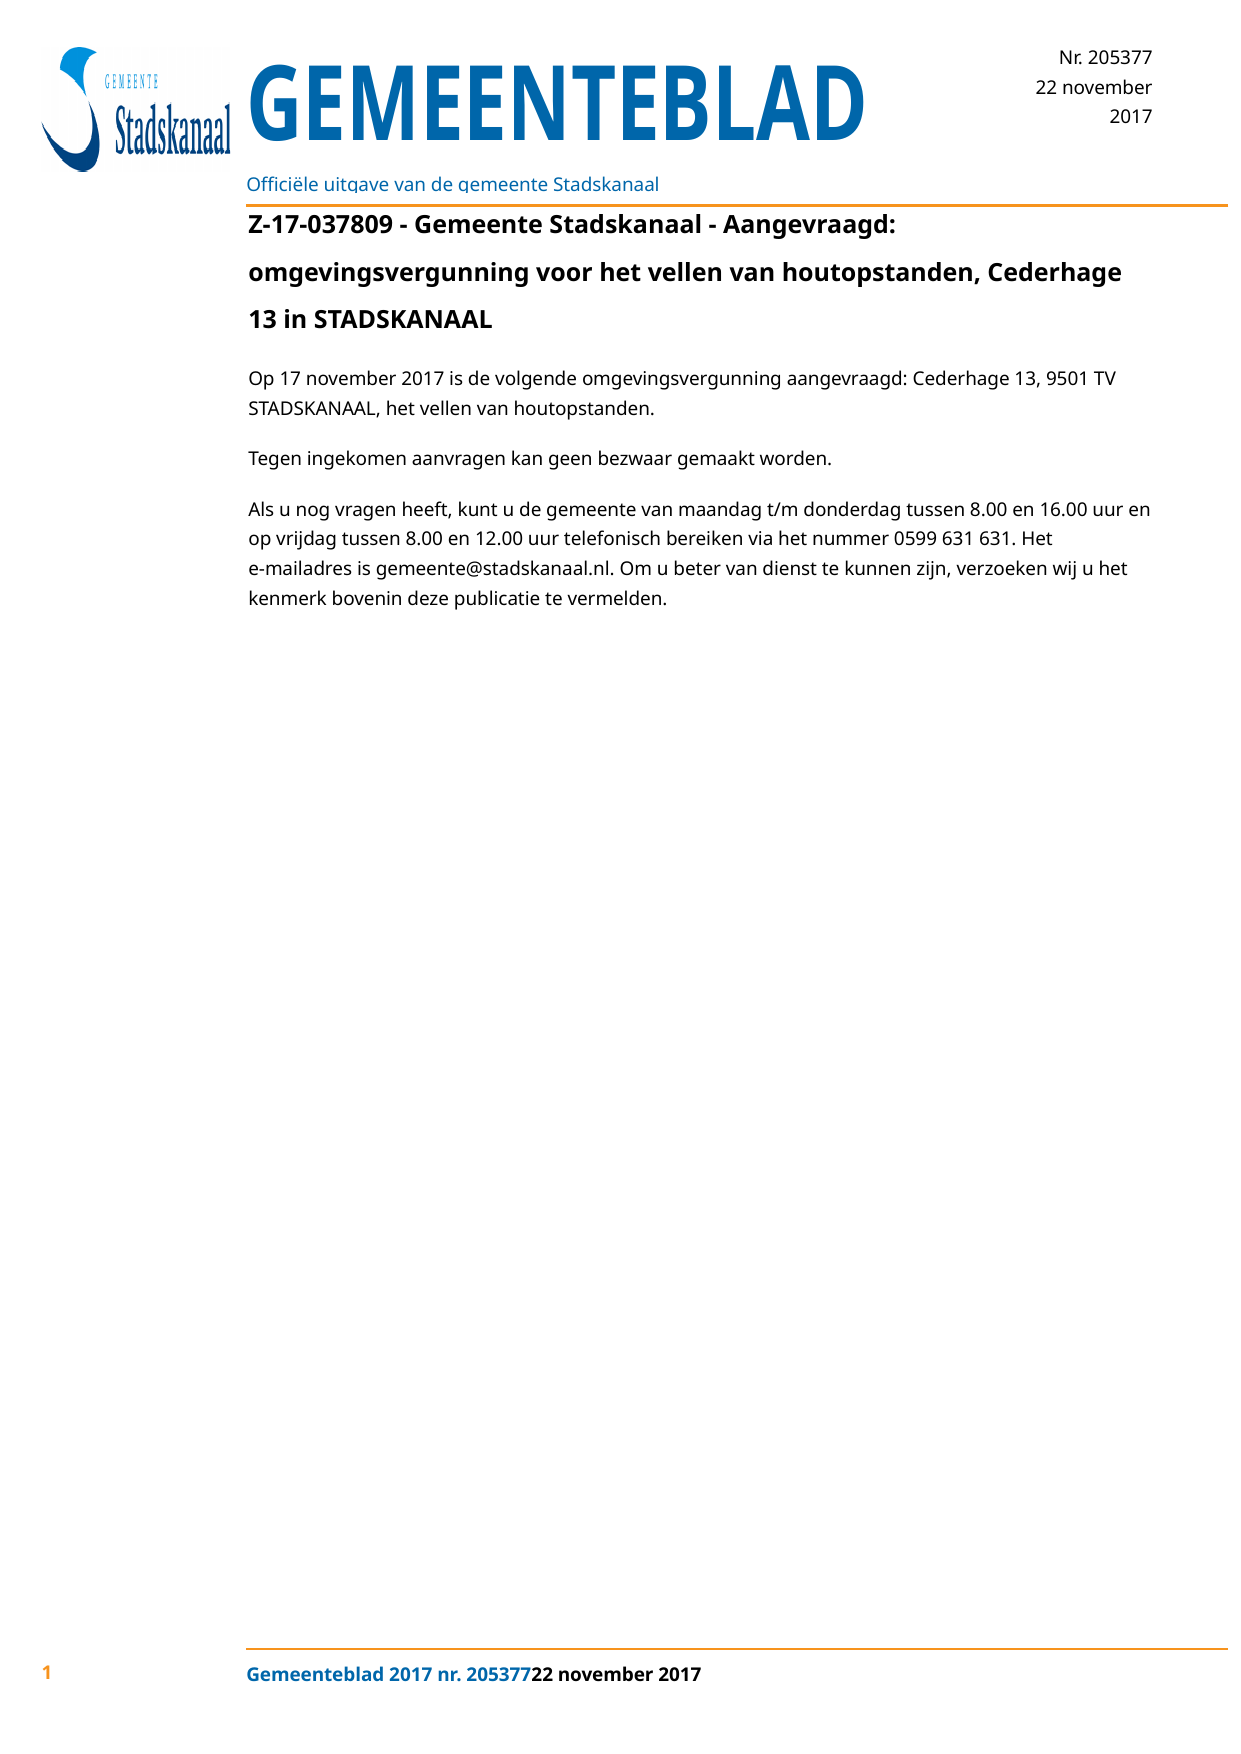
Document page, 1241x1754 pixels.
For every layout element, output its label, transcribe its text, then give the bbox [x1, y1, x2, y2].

picture [41, 47, 231, 172]
text Tegen ingekomen aanvragen kan geen bezwaar gemaakt worden. [248, 446, 1152, 471]
text Z-17-037809 - Gemeente Stadskanaal - Aangevraagd: omgevingsvergunning voor het vellen van houtopstanden, Cederhage 13 in STADSKANAAL [248, 207, 1152, 336]
text Als u nog vragen heeft, kunt u de gemeente van maandag t/m donderdag tussen 8.00 en 16.00 uur en op vrijdag tussen 8.00 en 12.00 uur telefonisch bereiken via het nummer 0599 631 631. Het e‑mailadres is gemeente@stadskanaal.nl. Om u beter van dienst te kunnen zijn, verzoeken wij u het kenmerk bovenin deze publicatie te vermelden. [248, 496, 1152, 610]
text Op 17 november 2017 is de volgende omgevingsvergunning aangevraagd: Cederhage 13, 9501 TV STADSKANAAL, het vellen van houtopstanden. [248, 366, 1152, 421]
